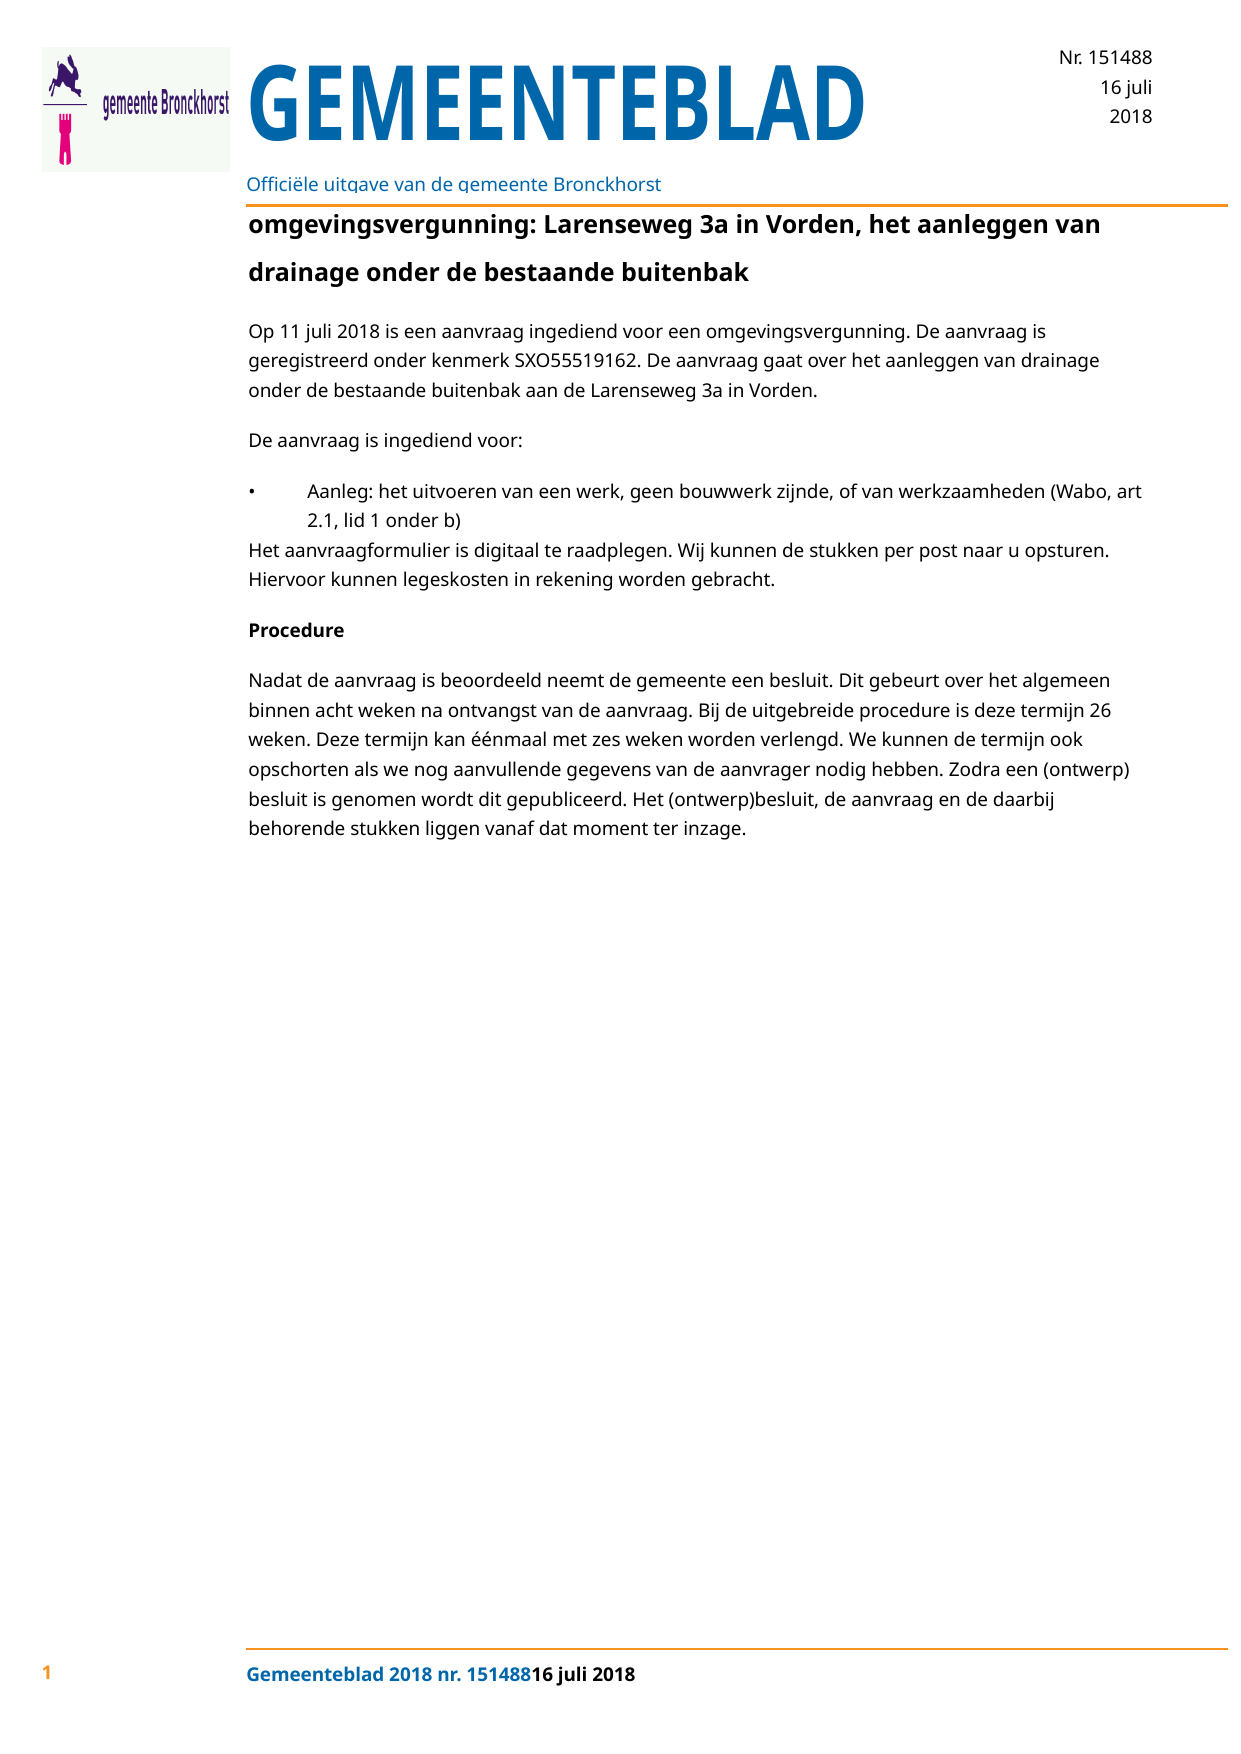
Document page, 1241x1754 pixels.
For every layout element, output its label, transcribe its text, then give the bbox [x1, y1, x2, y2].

picture [41, 47, 231, 172]
text Het aanvraagformulier is digitaal te raadplegen. Wij kunnen de stukken per post naar u opsturen. Hiervoor kunnen legeskosten in rekening worden gebracht. [248, 537, 1152, 592]
list Aanleg: het uitvoeren van een werk, geen bouwwerk zijnde, of van werkzaamheden (Wabo, art 2.1, lid 1 onder b) [248, 478, 1152, 533]
text omgevingsvergunning: Larenseweg 3a in Vorden, het aanleggen van drainage onder de bestaande buitenbak [248, 207, 1152, 288]
text Op 11 juli 2018 is een aanvraag ingediend voor een omgevingsvergunning. De aanvraag is geregistreerd onder kenmerk SXO55519162. De aanvraag gaat over het aanleggen van drainage onder de bestaande buitenbak aan de Larenseweg 3a in Vorden. [248, 318, 1152, 403]
text Nadat de aanvraag is beoordeeld neemt de gemeente een besluit. Dit gebeurt over het algemeen binnen acht weken na ontvangst van de aanvraag. Bij de uitgebreide procedure is deze termijn 26 weken. Deze termijn kan éénmaal met zes weken worden verlengd. We kunnen de termijn ook opschorten als we nog aanvullende gegevens van de aanvrager nodig hebben. Zodra een (ontwerp) besluit is genomen wordt dit gepubliceerd. Het (ontwerp)besluit, de aanvraag en de daarbij behorende stukken liggen vanaf dat moment ter inzage. [248, 667, 1152, 841]
text De aanvraag is ingediend voor: [248, 427, 1152, 453]
text Procedure [248, 617, 1152, 643]
